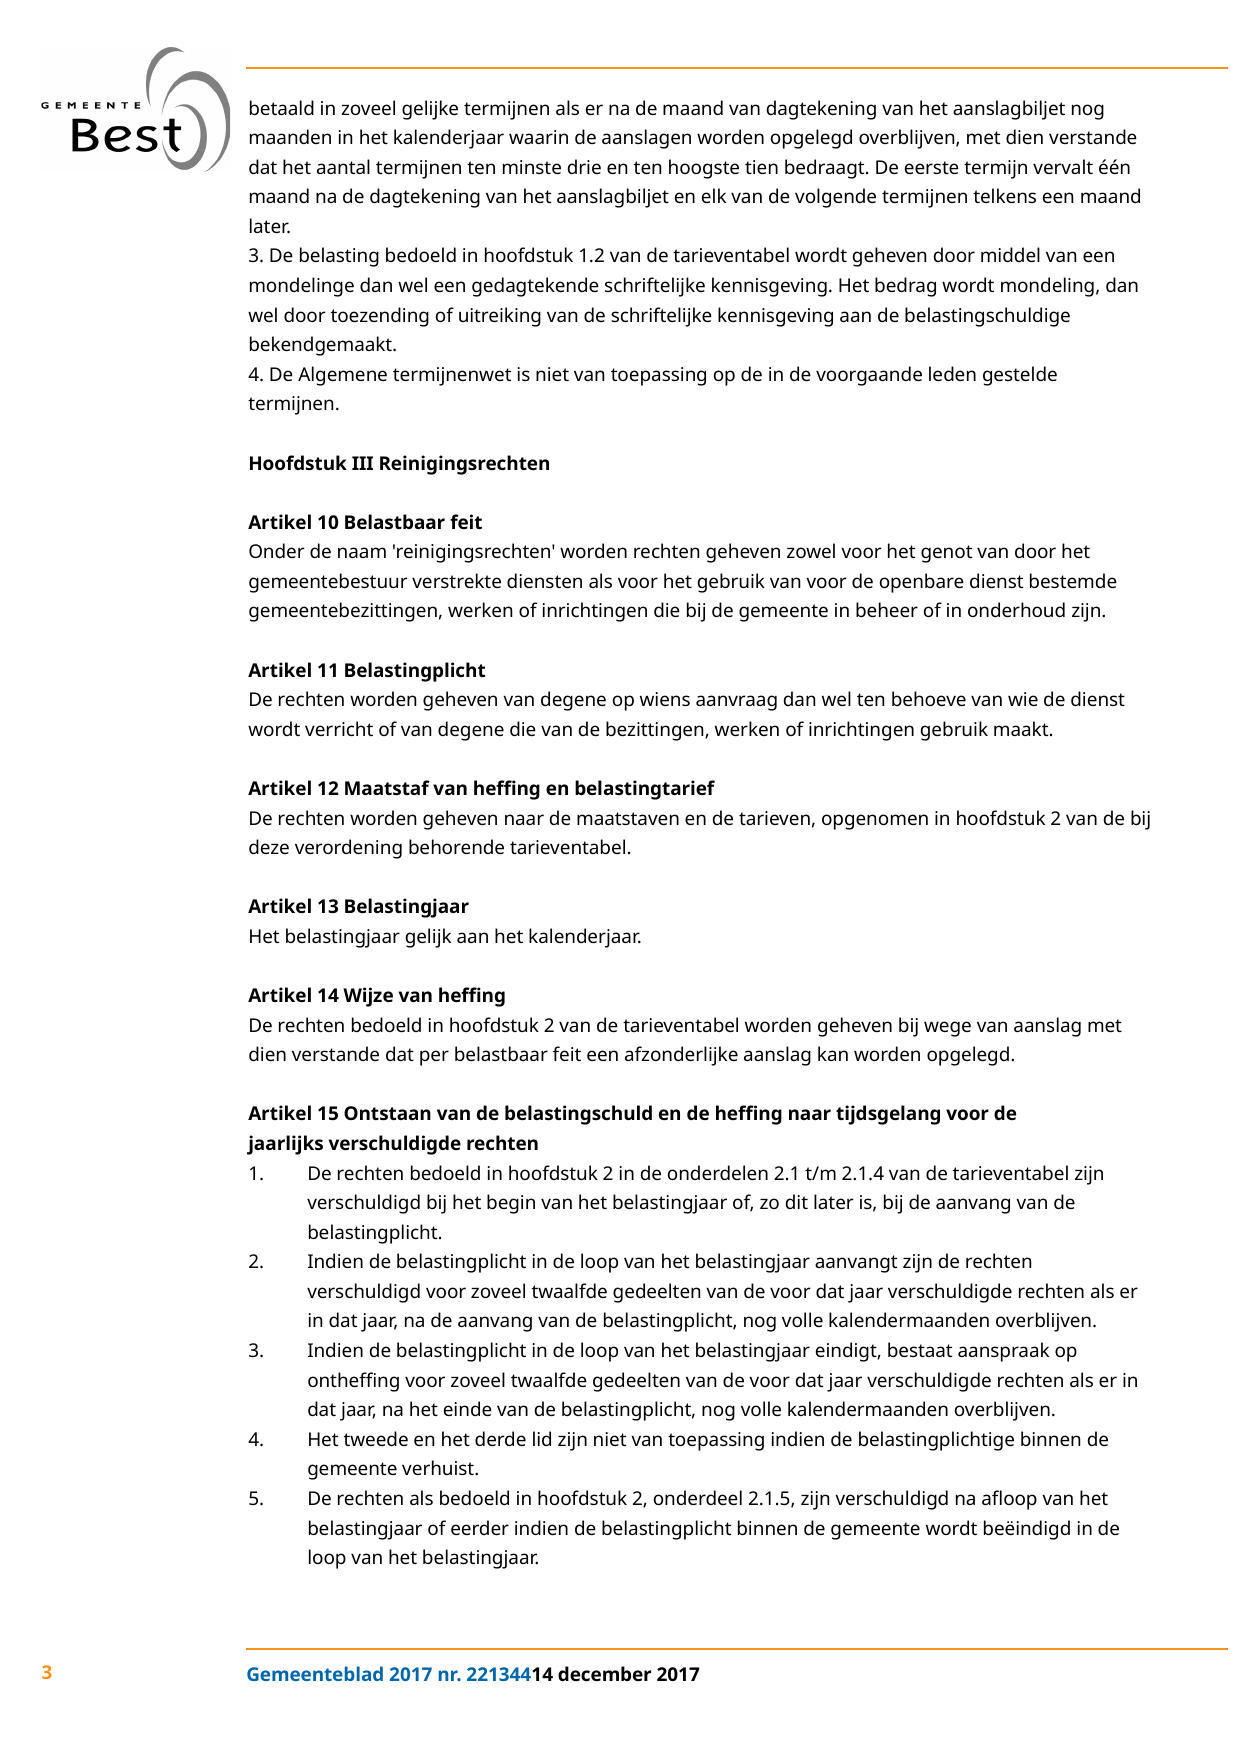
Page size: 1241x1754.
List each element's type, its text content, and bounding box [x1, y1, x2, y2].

text Artikel 11 Belastingplicht [248, 657, 1152, 683]
list Indien de belastingplicht in de loop van het belastingjaar aanvangt zijn de rechten verschuldigd voor zoveel twaalfde gedeelten van de voor dat jaar verschuldigde rechten als er in dat jaar, na de aanvang van de belastingplicht, nog volle kalendermaanden overblijven. [248, 1248, 1152, 1333]
list De rechten bedoeld in hoofdstuk 2 in de onderdelen 2.1 t/m 2.1.4 van de tarieventabel zijn verschuldigd bij het begin van het belastingjaar of, zo dit later is, bij de aanvang van de belastingplicht. [248, 1160, 1152, 1245]
list Indien de belastingplicht in de loop van het belastingjaar eindigt, bestaat aanspraak op ontheffing voor zoveel twaalfde gedeelten van de voor dat jaar verschuldigde rechten als er in dat jaar, na het einde van de belastingplicht, nog volle kalendermaanden overblijven. [248, 1337, 1152, 1422]
text jaarlijks verschuldigde rechten [248, 1130, 1152, 1156]
list De rechten als bedoeld in hoofdstuk 2, onderdeel 2.1.5, zijn verschuldigd na afloop van het belastingjaar of eerder indien de belastingplicht binnen de gemeente wordt beëindigd in de loop van het belastingjaar. [248, 1485, 1152, 1570]
picture [41, 47, 231, 172]
text 4. De Algemene termijnenwet is niet van toepassing op de in de voorgaande leden gestelde termijnen. [248, 361, 1152, 416]
text 3. De belasting bedoeld in hoofdstuk 1.2 van de tarieventabel wordt geheven door middel van een mondelinge dan wel een gedagtekende schriftelijke kennisgeving. Het bedrag wordt mondeling, dan wel door toezending of uitreiking van de schriftelijke kennisgeving aan de belastingschuldige bekendgemaakt. [248, 243, 1152, 357]
text Artikel 12 Maatstaf van heffing en belastingtarief [248, 775, 1152, 801]
text Artikel 13 Belastingjaar [248, 893, 1152, 919]
text De rechten worden geheven van degene op wiens aanvraag dan wel ten behoeve van wie de dienst wordt verricht of van degene die van de bezittingen, werken of inrichtingen gebruik maakt. [248, 686, 1152, 742]
list Het tweede en het derde lid zijn niet van toepassing indien de belastingplichtige binnen de gemeente verhuist. [248, 1426, 1152, 1481]
text De rechten bedoeld in hoofdstuk 2 van de tarieventabel worden geheven bij wege van aanslag met dien verstande dat per belastbaar feit een afzonderlijke aanslag kan worden opgelegd. [248, 1012, 1152, 1067]
text Artikel 10 Belastbaar feit [248, 509, 1152, 535]
text Onder de naam 'reinigingsrechten' worden rechten geheven zowel voor het genot van door het gemeentebestuur verstrekte diensten als voor het gebruik van voor de openbare dienst bestemde gemeentebezittingen, werken of inrichtingen die bij de gemeente in beheer of in onderhoud zijn. [248, 538, 1152, 623]
text Hoofdstuk III Reinigingsrechten [248, 450, 1152, 476]
text Artikel 14 Wijze van heffing [248, 982, 1152, 1008]
text De rechten worden geheven naar de maatstaven en de tarieven, opgenomen in hoofdstuk 2 van de bij deze verordening behorende tarieventabel. [248, 805, 1152, 860]
text Artikel 15 Ontstaan van de belastingschuld en de heffing naar tijdsgelang voor de [248, 1101, 1152, 1126]
text betaald in zoveel gelijke termijnen als er na de maand van dagtekening van het aanslagbiljet nog maanden in het kalenderjaar waarin de aanslagen worden opgelegd overblijven, met dien verstande dat het aantal termijnen ten minste drie en ten hoogste tien bedraagt. De eerste termijn vervalt één maand na de dagtekening van het aanslagbiljet en elk van de volgende termijnen telkens een maand later. [248, 95, 1152, 239]
text Het belastingjaar gelijk aan het kalenderjaar. [248, 923, 1152, 949]
